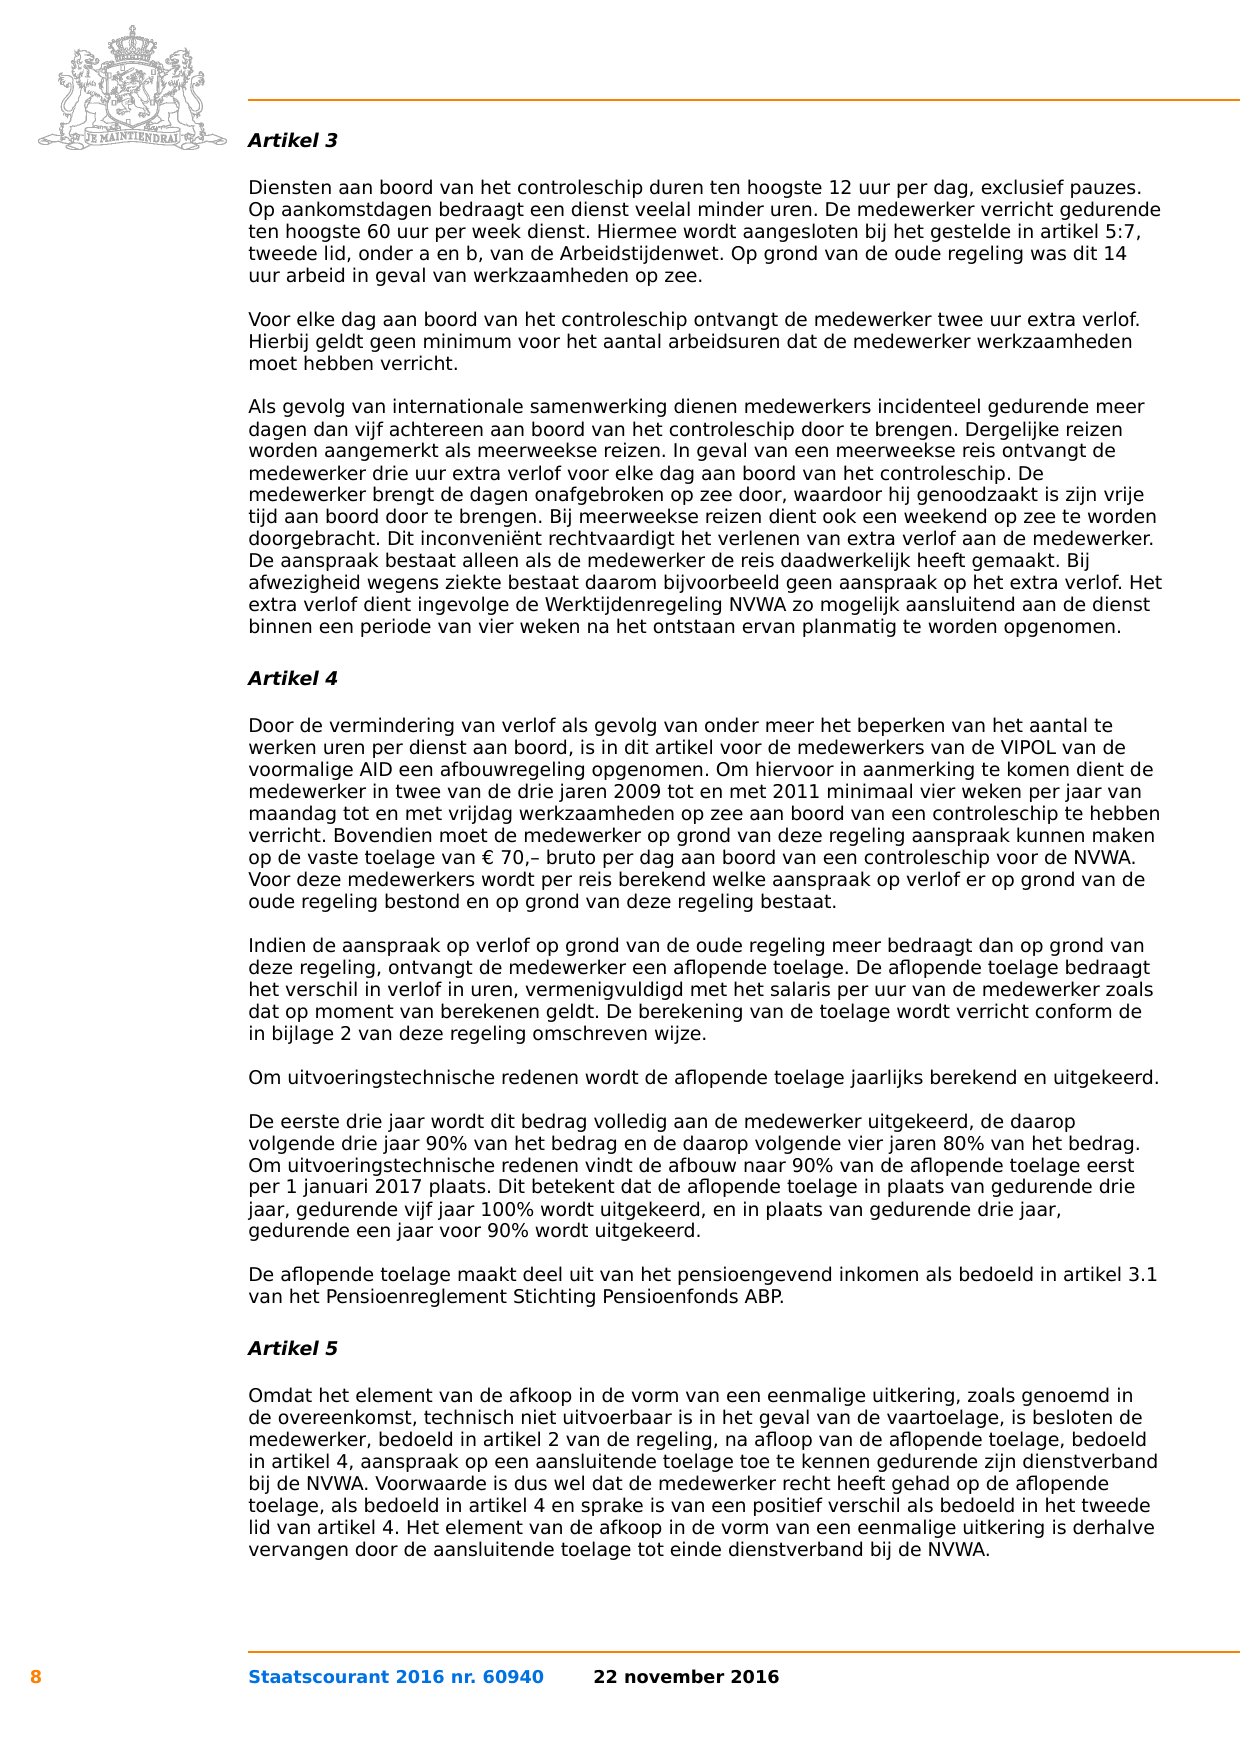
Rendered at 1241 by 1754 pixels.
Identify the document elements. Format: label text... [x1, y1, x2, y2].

subtitle Artikel 5 [248, 1338, 1163, 1360]
text Als gevolg van internationale samenwerking dienen medewerkers incidenteel gedurende meer dagen dan vijf achtereen aan boord van het controleschip door te brengen. Dergelijke reizen worden aangemerkt als meerweekse reizen. In geval van een meerweekse reis ontvangt de medewerker drie uur extra verlof voor elke dag aan boord van het controleschip. De medewerker brengt de dagen onafgebroken op zee door, waardoor hij genoodzaakt is zijn vrije tijd aan boord door te brengen. Bij meerweekse reizen dient ook een weekend op zee te worden doorgebracht. Dit inconveniënt rechtvaardigt het verlenen van extra verlof aan de medewerker. De aanspraak bestaat alleen als de medewerker de reis daadwerkelijk heeft gemaakt. Bij afwezigheid wegens ziekte bestaat daarom bijvoorbeeld geen aanspraak op het extra verlof. Het extra verlof dient ingevolge de Werktijdenregeling NVWA zo mogelijk aansluitend aan de dienst binnen een periode van vier weken na het ontstaan ervan planmatig te worden opgenomen. [248, 396, 1163, 638]
text De eerste drie jaar wordt dit bedrag volledig aan de medewerker uitgekeerd, de daarop volgende drie jaar 90% van het bedrag en de daarop volgende vier jaren 80% van het bedrag. Om uitvoeringstechnische redenen vindt de afbouw naar 90% van de aflopende toelage eerst per 1 januari 2017 plaats. Dit betekent dat de aflopende toelage in plaats van gedurende drie jaar, gedurende vijf jaar 100% wordt uitgekeerd, en in plaats van gedurende drie jaar, gedurende een jaar voor 90% wordt uitgekeerd. [248, 1111, 1163, 1242]
text Omdat het element van de afkoop in de vorm van een eenmalige uitkering, zoals genoemd in de overeenkomst, technisch niet uitvoerbaar is in het geval van de vaartoelage, is besloten de medewerker, bedoeld in artikel 2 van de regeling, na afloop van de aflopende toelage, bedoeld in artikel 4, aanspraak op een aansluitende toelage toe te kennen gedurende zijn dienstverband bij de NVWA. Voorwaarde is dus wel dat de medewerker recht heeft gehad op de aflopende toelage, als bedoeld in artikel 4 en sprake is van een positief verschil als bedoeld in het tweede lid van artikel 4. Het element van de afkoop in de vorm van een eenmalige uitkering is derhalve vervangen door de aansluitende toelage tot einde dienstverband bij de NVWA. [248, 1385, 1163, 1561]
text Indien de aanspraak op verlof op grond van de oude regeling meer bedraagt dan op grond van deze regeling, ontvangt de medewerker een aflopende toelage. De aflopende toelage bedraagt het verschil in verlof in uren, vermenigvuldigd met het salaris per uur van de medewerker zoals dat op moment van berekenen geldt. De berekening van de toelage wordt verricht conform de in bijlage 2 van deze regeling omschreven wijze. [248, 935, 1163, 1045]
text Voor elke dag aan boord van het controleschip ontvangt de medewerker twee uur extra verlof. Hierbij geldt geen minimum voor het aantal arbeidsuren dat de medewerker werkzaamheden moet hebben verricht. [248, 309, 1163, 374]
text Om uitvoeringstechnische redenen wordt de aflopende toelage jaarlijks berekend en uitgekeerd. [248, 1067, 1163, 1089]
text Door de vermindering van verlof als gevolg van onder meer het beperken van het aantal te werken uren per dienst aan boord, is in dit artikel voor de medewerkers van de VIPOL van de voormalige AID een afbouwregeling opgenomen. Om hiervoor in aanmerking te komen dient de medewerker in twee van de drie jaren 2009 tot en met 2011 minimaal vier weken per jaar van maandag tot en met vrijdag werkzaamheden op zee aan boord van een controleschip te hebben verricht. Bovendien moet de medewerker op grond van deze regeling aanspraak kunnen maken op de vaste toelage van € 70,– bruto per dag aan boord van een controleschip voor de NVWA. Voor deze medewerkers wordt per reis berekend welke aanspraak op verlof er op grond van de oude regeling bestond en op grond van deze regeling bestaat. [248, 715, 1163, 913]
subtitle Artikel 4 [248, 668, 1163, 690]
subtitle Artikel 3 [248, 130, 1163, 152]
text Diensten aan boord van het controleschip duren ten hoogste 12 uur per dag, exclusief pauzes. Op aankomstdagen bedraagt een dienst veelal minder uren. De medewerker verricht gedurende ten hoogste 60 uur per week dienst. Hiermee wordt aangesloten bij het gestelde in artikel 5:7, tweede lid, onder a en b, van de Arbeidstijdenwet. Op grond van de oude regeling was dit 14 uur arbeid in geval van werkzaamheden op zee. [248, 177, 1163, 287]
picture [38, 25, 227, 150]
text De aflopende toelage maakt deel uit van het pensioengevend inkomen als bedoeld in artikel 3.1 van het Pensioenreglement Stichting Pensioenfonds ABP. [248, 1264, 1163, 1308]
